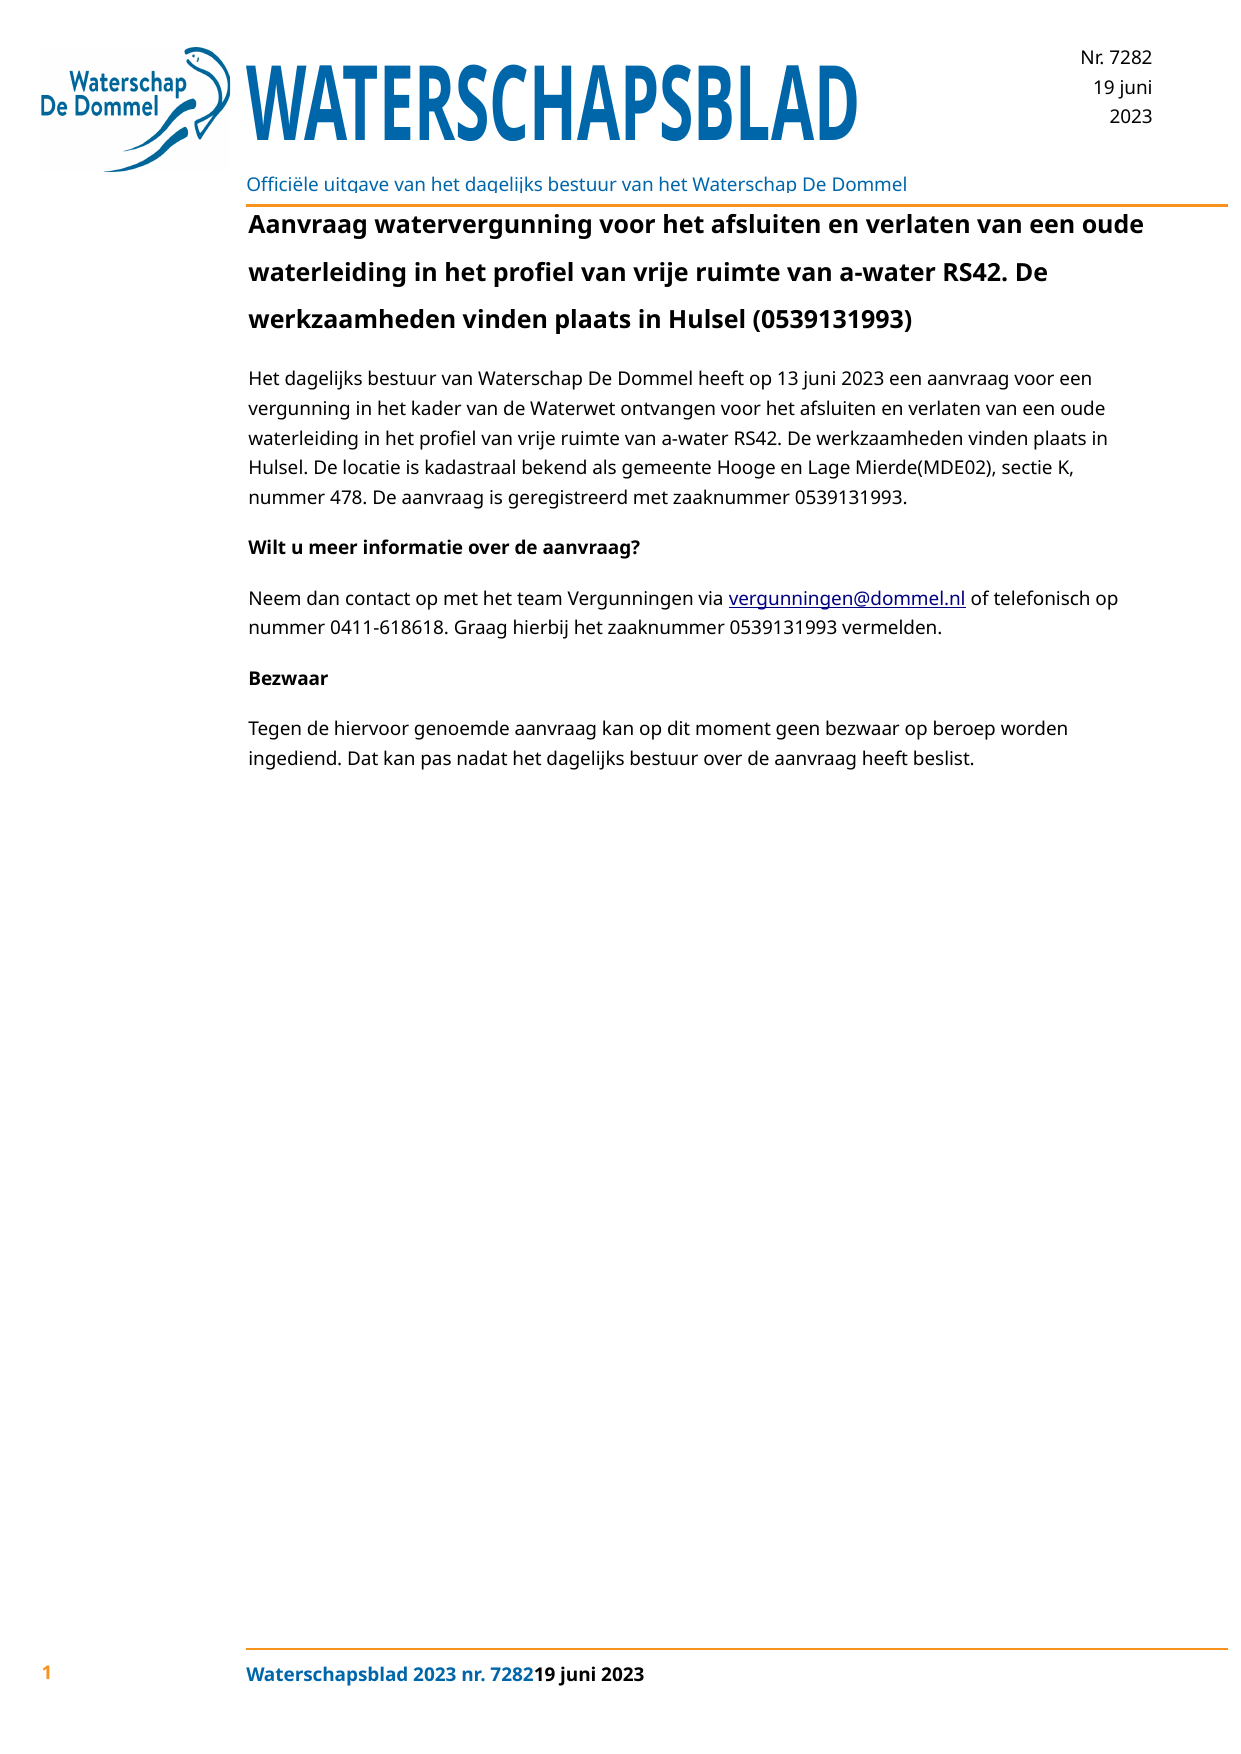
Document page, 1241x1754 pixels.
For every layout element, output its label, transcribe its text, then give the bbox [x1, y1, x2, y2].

picture [204, 47, 231, 76]
picture [41, 47, 231, 172]
picture [45, 99, 51, 111]
picture [198, 118, 210, 131]
text Aanvraag watervergunning voor het afsluiten en verlaten van een oude waterleiding in het profiel van vrije ruimte van a-water RS42. De werkzaamheden vinden plaats in Hulsel (0539131993) [248, 207, 1152, 336]
text Het dagelijks bestuur van Waterschap De Dommel heeft op 13 juni 2023 een aanvraag voor een vergunning in het kader van de Waterwet ontvangen voor het afsluiten en verlaten van een oude waterleiding in het profiel van vrije ruimte van a-water RS42. De werkzaamheden vinden plaats in Hulsel. De locatie is kadastraal bekend als gemeente Hooge en Lage Mierde(MDE02), sectie K, nummer 478. De aanvraag is geregistreerd met zaaknummer 0539131993. [248, 366, 1152, 509]
text Bezwaar [248, 665, 1152, 690]
text Neem dan contact op met het team Vergunningen via vergunningen@dommel.nl of telefonisch op nummer 0411-618618. Graag hierbij het zaaknummer 0539131993 vermelden. [248, 585, 1152, 640]
text Wilt u meer informatie over de aanvraag? [248, 534, 1152, 560]
text Tegen de hiervoor genoemde aanvraag kan op dit moment geen bezwaar op beroep worden ingediend. Dat kan pas nadat het dagelijks bestuur over de aanvraag heeft beslist. [248, 715, 1152, 770]
